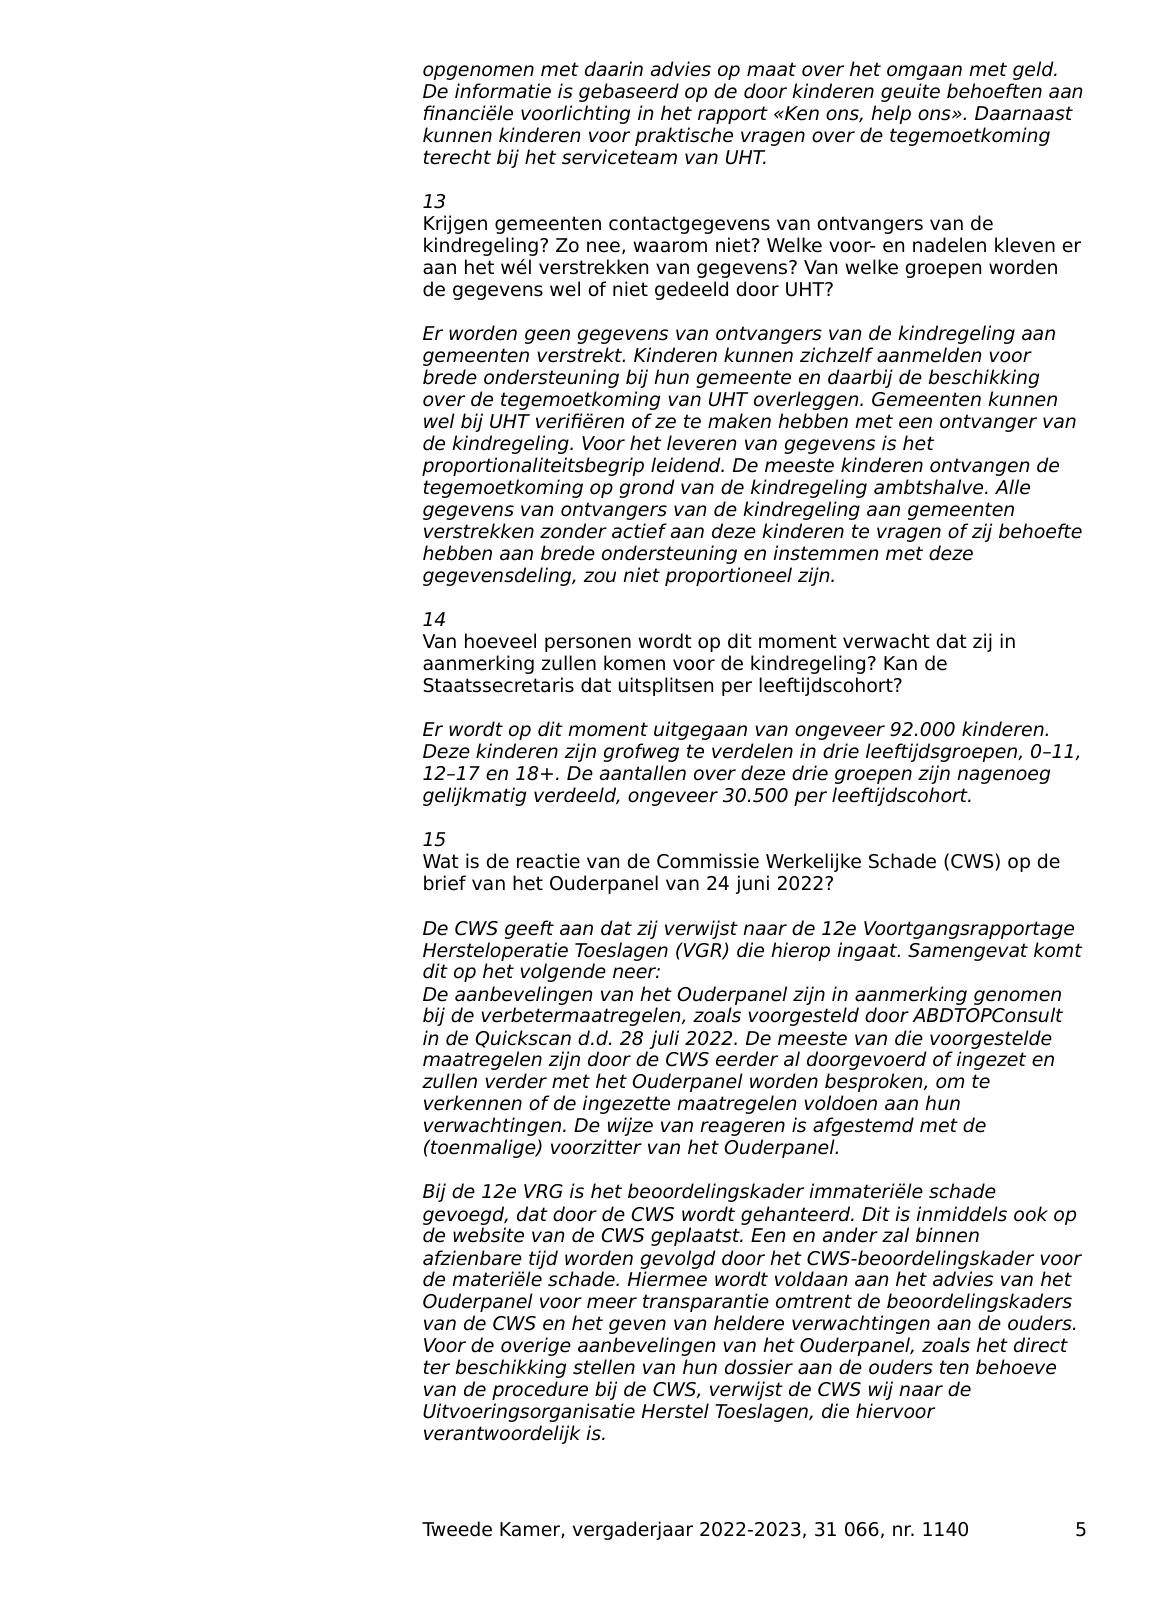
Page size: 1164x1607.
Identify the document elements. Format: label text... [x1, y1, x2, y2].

text De CWS geeft aan dat zij verwijst naar de 12e Voortgangsrapportage Hersteloperatie Toeslagen (VGR) die hierop ingaat. Samengevat komt dit op het volgende neer: [422, 917, 1087, 983]
text Bij de 12e VRG is het beoordelingskader immateriële schade gevoegd, dat door de CWS wordt gehanteerd. Dit is inmiddels ook op de website van de CWS geplaatst. Een en ander zal binnen afzienbare tijd worden gevolgd door het CWS-beoordelingskader voor de materiële schade. Hiermee wordt voldaan aan het advies van het Ouderpanel voor meer transparantie omtrent de beoordelingskaders van de CWS en het geven van heldere verwachtingen aan de ouders. [422, 1181, 1087, 1335]
text opgenomen met daarin advies op maat over het omgaan met geld. De informatie is gebaseerd op de door kinderen geuite behoeften aan financiële voorlichting in het rapport «Ken ons, help ons». Daarnaast kunnen kinderen voor praktische vragen over de tegemoetkoming terecht bij het serviceteam van UHT. [422, 59, 1087, 169]
text De aanbevelingen van het Ouderpanel zijn in aanmerking genomen bij de verbetermaatregelen, zoals voorgesteld door ABDTOPConsult in de Quickscan d.d. 28 juli 2022. De meeste van die voorgestelde maatregelen zijn door de CWS eerder al doorgevoerd of ingezet en zullen verder met het Ouderpanel worden besproken, om te verkennen of de ingezette maatregelen voldoen aan hun verwachtingen. De wijze van reageren is afgestemd met de (toenmalige) voorzitter van het Ouderpanel. [422, 983, 1087, 1159]
text 13 [422, 191, 1087, 213]
text Er worden geen gegevens van ontvangers van de kindregeling aan gemeenten verstrekt. Kinderen kunnen zichzelf aanmelden voor brede ondersteuning bij hun gemeente en daarbij de beschikking over de tegemoetkoming van UHT overleggen. Gemeenten kunnen wel bij UHT verifiëren of ze te maken hebben met een ontvanger van de kindregeling. Voor het leveren van gegevens is het proportionaliteitsbegrip leidend. De meeste kinderen ontvangen de tegemoetkoming op grond van de kindregeling ambtshalve. Alle gegevens van ontvangers van de kindregeling aan gemeenten verstrekken zonder actief aan deze kinderen te vragen of zij behoefte hebben aan brede ondersteuning en instemmen met deze gegevensdeling, zou niet proportioneel zijn. [422, 323, 1087, 587]
text Van hoeveel personen wordt op dit moment verwacht dat zij in aanmerking zullen komen voor de kindregeling? Kan de Staatssecretaris dat uitsplitsen per leeftijdscohort? [422, 631, 1087, 697]
text Voor de overige aanbevelingen van het Ouderpanel, zoals het direct ter beschikking stellen van hun dossier aan de ouders ten behoeve van de procedure bij de CWS, verwijst de CWS wij naar de Uitvoeringsorganisatie Herstel Toeslagen, die hiervoor verantwoordelijk is. [422, 1335, 1087, 1445]
text 15 [422, 829, 1087, 851]
text Krijgen gemeenten contactgegevens van ontvangers van de kindregeling? Zo nee, waarom niet? Welke voor- en nadelen kleven er aan het wél verstrekken van gegevens? Van welke groepen worden de gegevens wel of niet gedeeld door UHT? [422, 213, 1087, 301]
text 14 [422, 609, 1087, 631]
text Er wordt op dit moment uitgegaan van ongeveer 92.000 kinderen. Deze kinderen zijn grofweg te verdelen in drie leeftijdsgroepen, 0–11, 12–17 en 18+. De aantallen over deze drie groepen zijn nagenoeg gelijkmatig verdeeld, ongeveer 30.500 per leeftijdscohort. [422, 719, 1087, 807]
text Wat is de reactie van de Commissie Werkelijke Schade (CWS) op de brief van het Ouderpanel van 24 juni 2022? [422, 851, 1087, 895]
